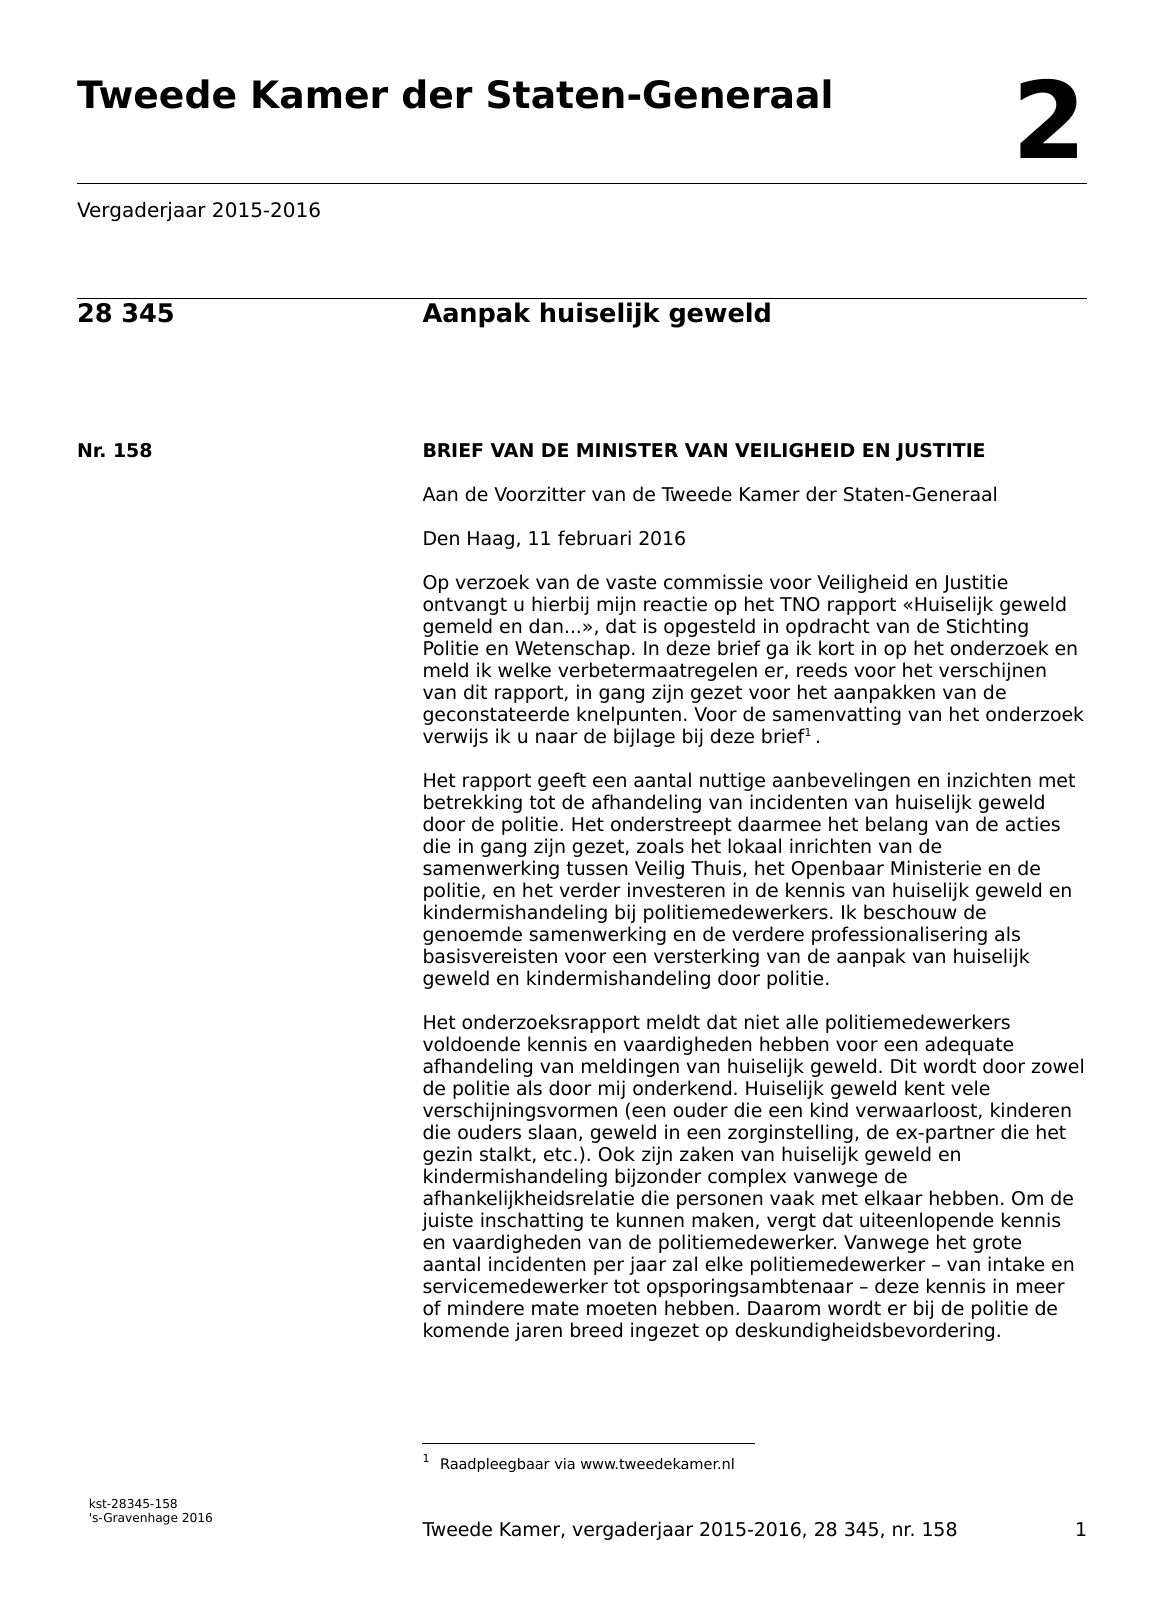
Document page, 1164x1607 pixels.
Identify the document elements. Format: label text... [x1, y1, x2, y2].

subtitle 28 345 Aanpak huiselijk geweld [77, 299, 1087, 329]
text Aan de Voorzitter van de Tweede Kamer der Staten-Generaal [422, 484, 1087, 506]
text 's-Gravenhage 2016 [88, 1511, 323, 1525]
table_cell Vergaderjaar 2015-2016 [77, 184, 1087, 298]
text Op verzoek van de vaste commissie voor Veiligheid en Justitie ontvangt u hierbij mijn reactie op het TNO rapport «Huiselijk geweld gemeld en dan...», dat is opgesteld in opdracht van de Stichting Politie en Wetenschap. In deze brief ga ik kort in op het onderzoek en meld ik welke verbetermaatregelen er, reeds voor het verschijnen van dit rapport, in gang zijn gezet voor het aanpakken van de geconstateerde knelpunten. Voor de samenvatting van het onderzoek verwijs ik u naar de bijlage bij deze brief. [422, 572, 1087, 748]
text Raadpleegbaar via www.tweedekamer.nl [422, 1452, 1087, 1474]
table_header 2 [886, 59, 1087, 183]
subtitle Nr. 158 BRIEF VAN DE MINISTER VAN VEILIGHEID EN JUSTITIE [77, 440, 1087, 462]
table_header Tweede Kamer der Staten-Generaal [77, 59, 886, 183]
text Het onderzoeksrapport meldt dat niet alle politiemedewerkers voldoende kennis en vaardigheden hebben voor een adequate afhandeling van meldingen van huiselijk geweld. Dit wordt door zowel de politie als door mij onderkend. Huiselijk geweld kent vele verschijningsvormen (een ouder die een kind verwaarloost, kinderen die ouders slaan, geweld in een zorginstelling, de ex-partner die het gezin stalkt, etc.). Ook zijn zaken van huiselijk geweld en kindermishandeling bijzonder complex vanwege de afhankelijkheidsrelatie die personen vaak met elkaar hebben. Om de juiste inschatting te kunnen maken, vergt dat uiteenlopende kennis en vaardigheden van de politiemedewerker. Vanwege het grote aantal incidenten per jaar zal elke politiemedewerker – van intake en servicemedewerker tot opsporingsambtenaar – deze kennis in meer of mindere mate moeten hebben. Daarom wordt er bij de politie de komende jaren breed ingezet op deskundigheidsbevordering. [422, 1012, 1087, 1342]
text Den Haag, 11 februari 2016 [422, 528, 1087, 550]
text Het rapport geeft een aantal nuttige aanbevelingen en inzichten met betrekking tot de afhandeling van incidenten van huiselijk geweld door de politie. Het onderstreept daarmee het belang van de acties die in gang zijn gezet, zoals het lokaal inrichten van de samenwerking tussen Veilig Thuis, het Openbaar Ministerie en de politie, en het verder investeren in de kennis van huiselijk geweld en kindermishandeling bij politiemedewerkers. Ik beschouw de genoemde samenwerking en de verdere professionalisering als basisvereisten voor een versterking van de aanpak van huiselijk geweld en kindermishandeling door politie. [422, 770, 1087, 990]
text kst-28345-158 [88, 1497, 323, 1511]
